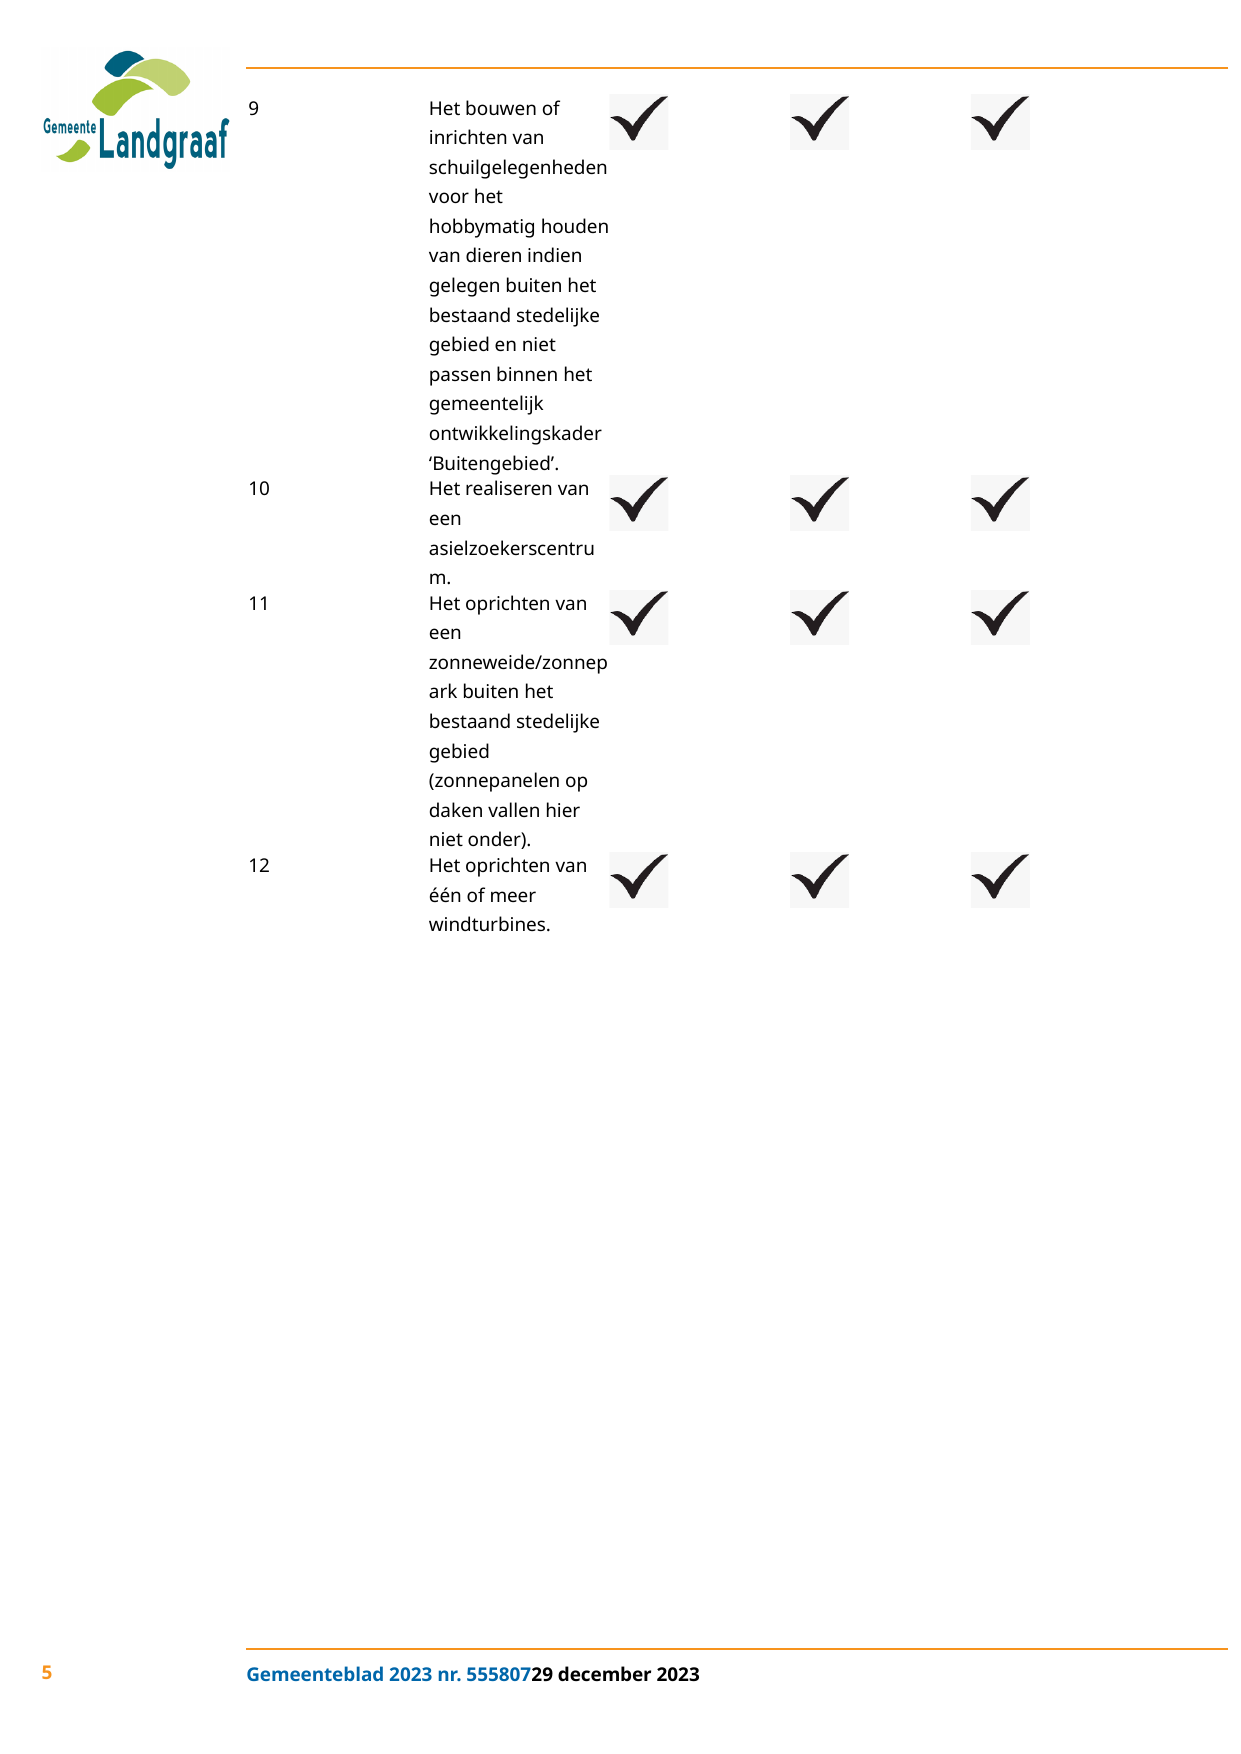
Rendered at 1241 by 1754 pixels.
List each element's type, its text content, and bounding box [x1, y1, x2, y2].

picture [970, 475, 1030, 531]
table_cell Het oprichten van een zonneweide/zonnepark buiten het bestaand stedelijke gebied (zonnepanelen op daken vallen hier niet onder). [429, 590, 609, 852]
picture [609, 475, 669, 531]
picture [790, 852, 850, 908]
table_cell Het oprichten van één of meer windturbines. [429, 853, 609, 937]
table_cell 10 [248, 476, 429, 590]
table_cell [971, 590, 1152, 852]
table_cell [609, 476, 790, 590]
picture [609, 852, 669, 908]
table_cell [971, 476, 1152, 590]
table_cell [971, 853, 1152, 937]
table_cell [971, 95, 1152, 476]
picture [609, 94, 669, 150]
picture [790, 590, 850, 645]
table_cell [790, 853, 971, 937]
table_cell 12 [248, 853, 429, 937]
picture [970, 852, 1030, 908]
table_cell [790, 476, 971, 590]
picture [41, 47, 231, 172]
table_cell 9 [248, 95, 429, 476]
picture [970, 590, 1030, 645]
table_cell Het realiseren van een asielzoekerscentrum. [429, 476, 609, 590]
table_cell [609, 590, 790, 852]
table_cell [609, 95, 790, 476]
picture [609, 590, 669, 645]
table_cell [790, 590, 971, 852]
picture [790, 475, 850, 531]
picture [970, 94, 1030, 150]
table_cell 11 [248, 590, 429, 852]
table_cell [609, 853, 790, 937]
picture [790, 94, 850, 150]
table_cell [790, 95, 971, 476]
table_cell Het bouwen of inrichten van schuilgelegenheden voor het hobbymatig houden van dieren indien gelegen buiten het bestaand stedelijke gebied en niet passen binnen het gemeentelijk ontwikkelingskader ‘Buitengebied’. [429, 95, 609, 476]
